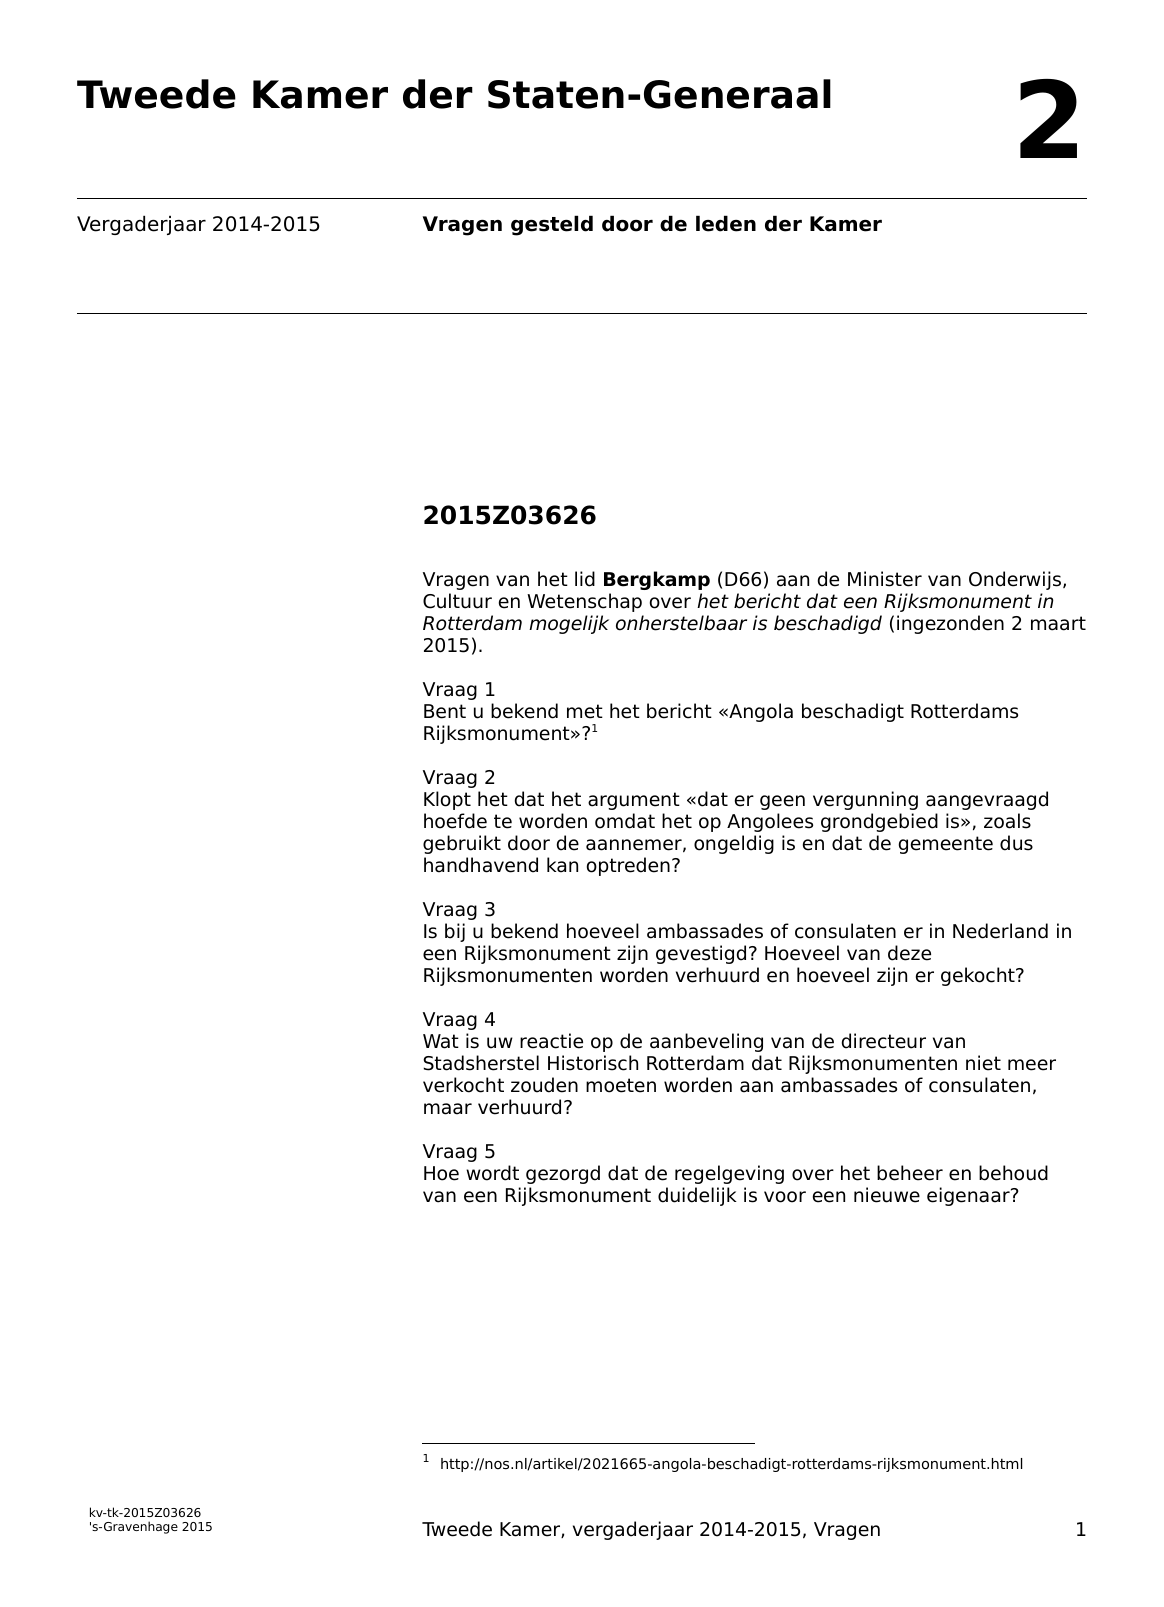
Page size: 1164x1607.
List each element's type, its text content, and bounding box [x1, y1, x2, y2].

table_cell Vragen gesteld door de leden der Kamer [422, 199, 1087, 313]
text Bent u bekend met het bericht «Angola beschadigt Rotterdams Rijksmonument»? [422, 701, 1087, 745]
table_cell Vergaderjaar 2014-2015 [77, 199, 422, 313]
text Hoe wordt gezorgd dat de regelgeving over het beheer en behoud van een Rijksmonument duidelijk is voor een nieuwe eigenaar? [422, 1163, 1087, 1207]
text Klopt het dat het argument «dat er geen vergunning aangevraagd hoefde te worden omdat het op Angolees grondgebied is», zoals gebruikt door de aannemer, ongeldig is en dat de gemeente dus handhavend kan optreden? [422, 789, 1087, 877]
text kv-tk-2015Z03626 [88, 1506, 323, 1520]
text Is bij u bekend hoeveel ambassades of consulaten er in Nederland in een Rijksmonument zijn gevestigd? Hoeveel van deze Rijksmonumenten worden verhuurd en hoeveel zijn er gekocht? [422, 921, 1087, 987]
text http://nos.nl/artikel/2021665-angola-beschadigt-rotterdams-rijksmonument.html [422, 1452, 1087, 1474]
text 's-Gravenhage 2015 [88, 1520, 323, 1534]
text 2015Z03626 [422, 501, 1087, 531]
table_header Tweede Kamer der Staten-Generaal [77, 59, 886, 198]
table_header 2 [886, 59, 1087, 198]
text Vraag 5 [422, 1141, 1087, 1163]
text Vraag 4 [422, 1009, 1087, 1031]
text Vragen van het lid Bergkamp (D66) aan de Minister van Onderwijs, Cultuur en Wetenschap over het bericht dat een Rijksmonument in Rotterdam mogelijk onherstelbaar is beschadigd (ingezonden 2 maart 2015). [422, 569, 1087, 657]
text Vraag 3 [422, 899, 1087, 921]
text Wat is uw reactie op de aanbeveling van de directeur van Stadsherstel Historisch Rotterdam dat Rijksmonumenten niet meer verkocht zouden moeten worden aan ambassades of consulaten, maar verhuurd? [422, 1031, 1087, 1119]
text Vraag 2 [422, 767, 1087, 789]
text Vraag 1 [422, 679, 1087, 701]
